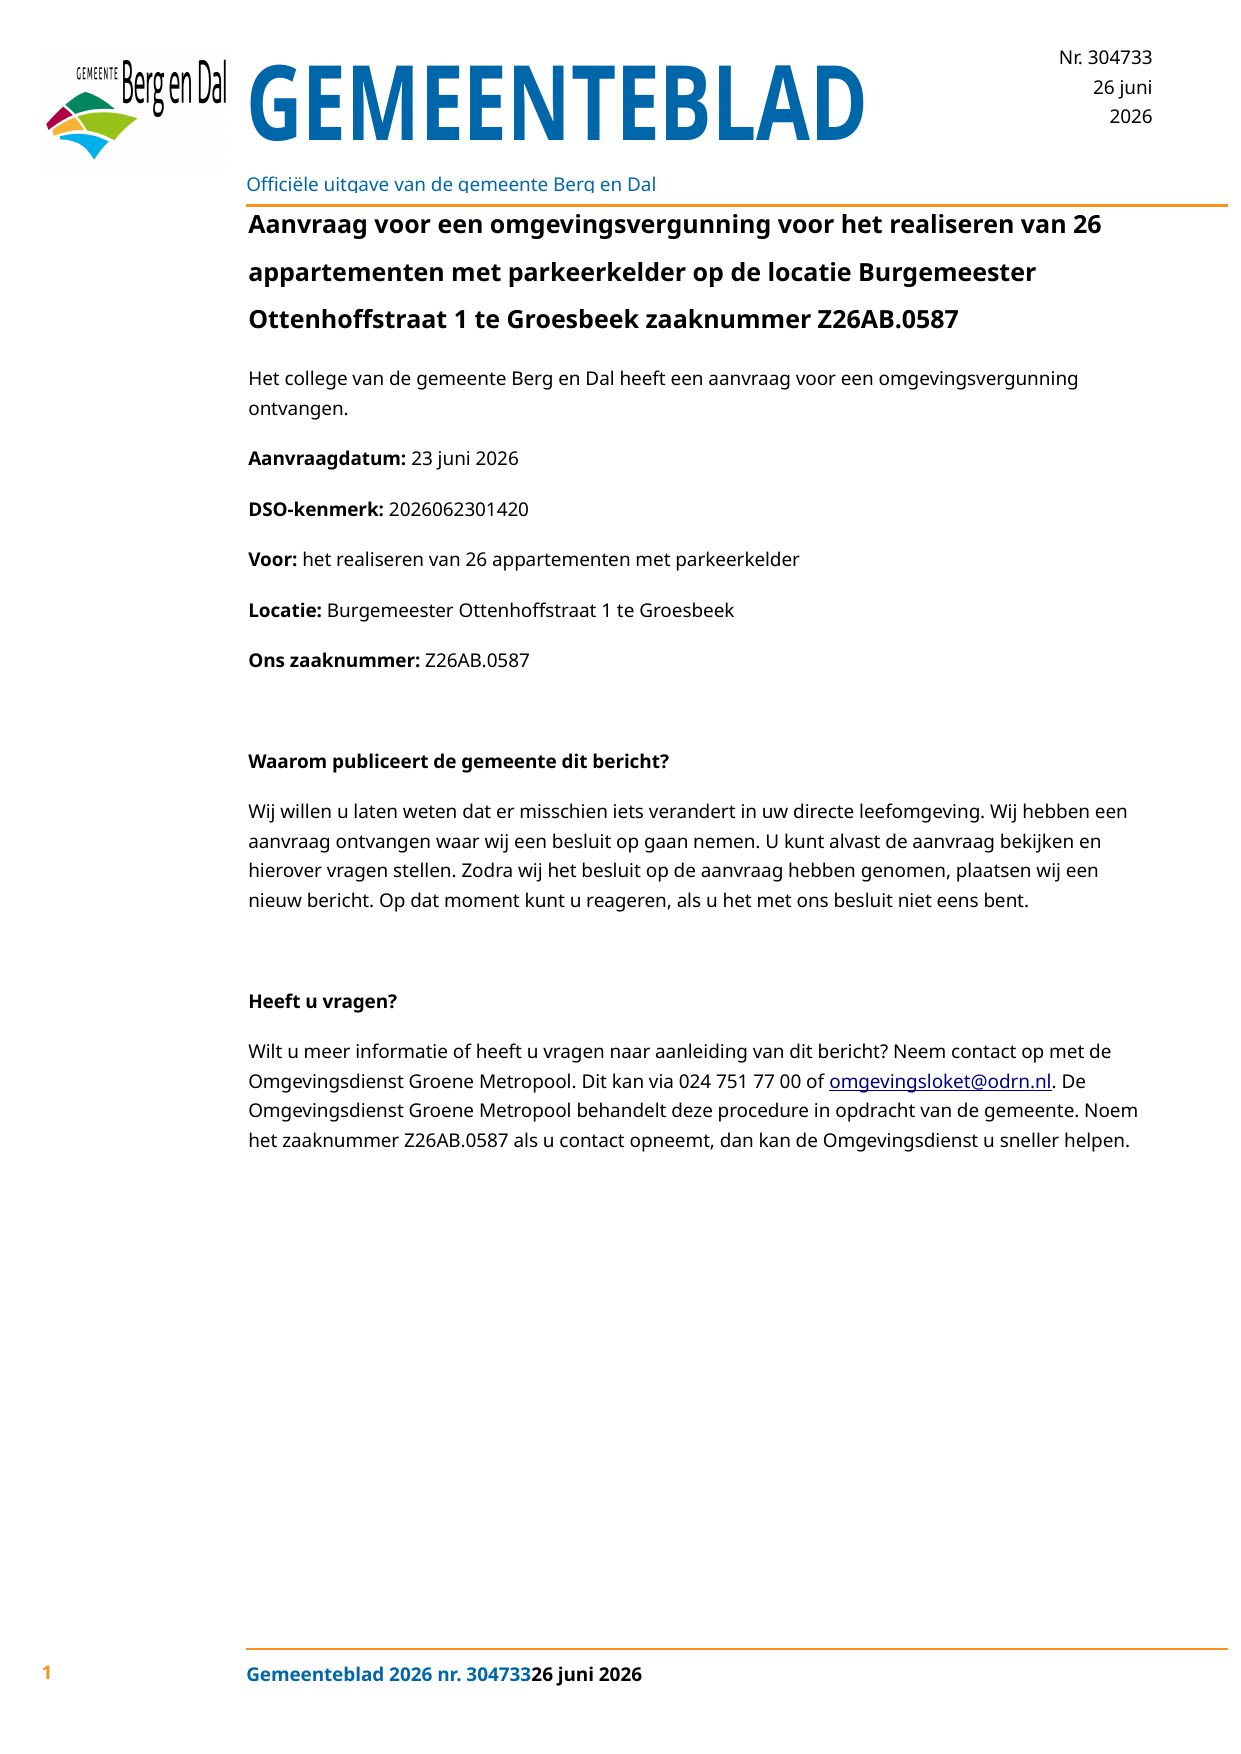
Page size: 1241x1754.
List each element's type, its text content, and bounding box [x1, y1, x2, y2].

text Voor: het realiseren van 26 appartementen met parkeerkelder [248, 546, 1152, 572]
text Wilt u meer informatie of heeft u vragen naar aanleiding van dit bericht? Neem contact op met de Omgevingsdienst Groene Metropool. Dit kan via 024 751 77 00 of omgevingsloket@odrn.nl. De Omgevingsdienst Groene Metropool behandelt deze procedure in opdracht van de gemeente. Noem het zaaknummer Z26AB.0587 als u contact opneemt, dan kan de Omgevingsdienst u sneller helpen. [248, 1038, 1152, 1153]
text DSO-kenmerk: 2026062301420 [248, 496, 1152, 522]
text Wij willen u laten weten dat er misschien iets verandert in uw directe leefomgeving. Wij hebben een aanvraag ontvangen waar wij een besluit op gaan nemen. U kunt alvast de aanvraag bekijken en hierover vragen stellen. Zodra wij het besluit op de aanvraag hebben genomen, plaatsen wij een nieuw bericht. Op dat moment kunt u reageren, als u het met ons besluit niet eens bent. [248, 798, 1152, 913]
text Heeft u vragen? [248, 988, 1152, 1014]
text Waarom publiceert de gemeente dit bericht? [248, 748, 1152, 774]
picture [41, 47, 231, 172]
text Het college van de gemeente Berg en Dal heeft een aanvraag voor een omgevingsvergunning ontvangen. [248, 366, 1152, 421]
text Aanvraag voor een omgevingsvergunning voor het realiseren van 26 appartementen met parkeerkelder op de locatie Burgemeester Ottenhoffstraat 1 te Groesbeek zaaknummer Z26AB.0587 [248, 207, 1152, 336]
text Locatie: Burgemeester Ottenhoffstraat 1 te Groesbeek [248, 597, 1152, 622]
text Aanvraagdatum: 23 juni 2026 [248, 446, 1152, 471]
text Ons zaaknummer: Z26AB.0587 [248, 647, 1152, 673]
